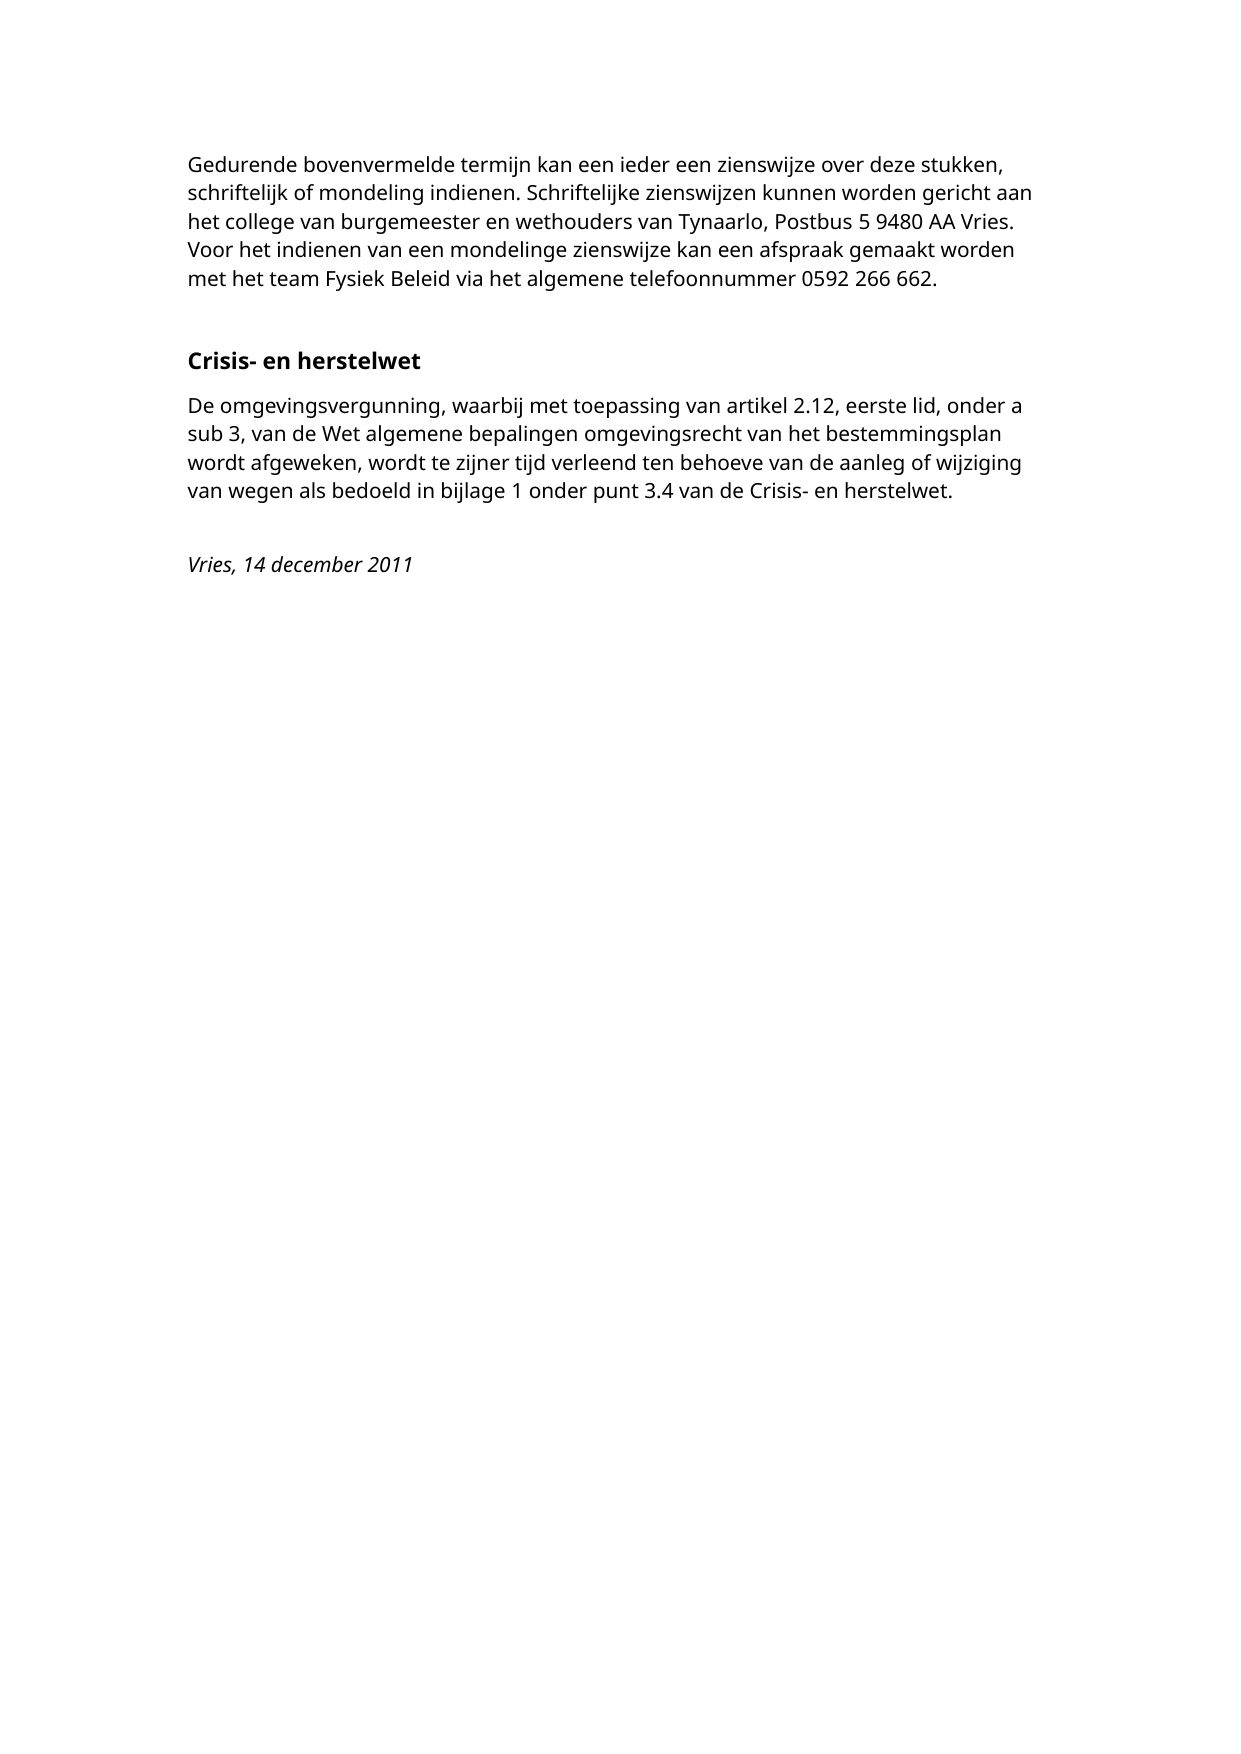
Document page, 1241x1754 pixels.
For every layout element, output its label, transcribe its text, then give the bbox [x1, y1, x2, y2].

subtitle Crisis- en herstelwet [187, 345, 1053, 376]
text De omgevingsvergunning, waarbij met toepassing van artikel 2.12, eerste lid, onder a sub 3, van de Wet algemene bepalingen omgevingsrecht van het bestemmingsplan wordt afgeweken, wordt te zijner tijd verleend ten behoeve van de aanleg of wijziging van wegen als bedoeld in bijlage 1 onder punt 3.4 van de Crisis- en herstelwet. [187, 391, 1053, 505]
text Gedurende bovenvermelde termijn kan een ieder een zienswijze over deze stukken, schriftelijk of mondeling indienen. Schriftelijke zienswijzen kunnen worden gericht aan het college van burgemeester en wethouders van Tynaarlo, Postbus 5 9480 AA Vries. Voor het indienen van een mondelinge zienswijze kan een afspraak gemaakt worden met het team Fysiek Beleid via het algemene telefoonnummer 0592 266 662. [187, 150, 1053, 292]
text Vries, 14 december 2011 [187, 550, 1053, 578]
